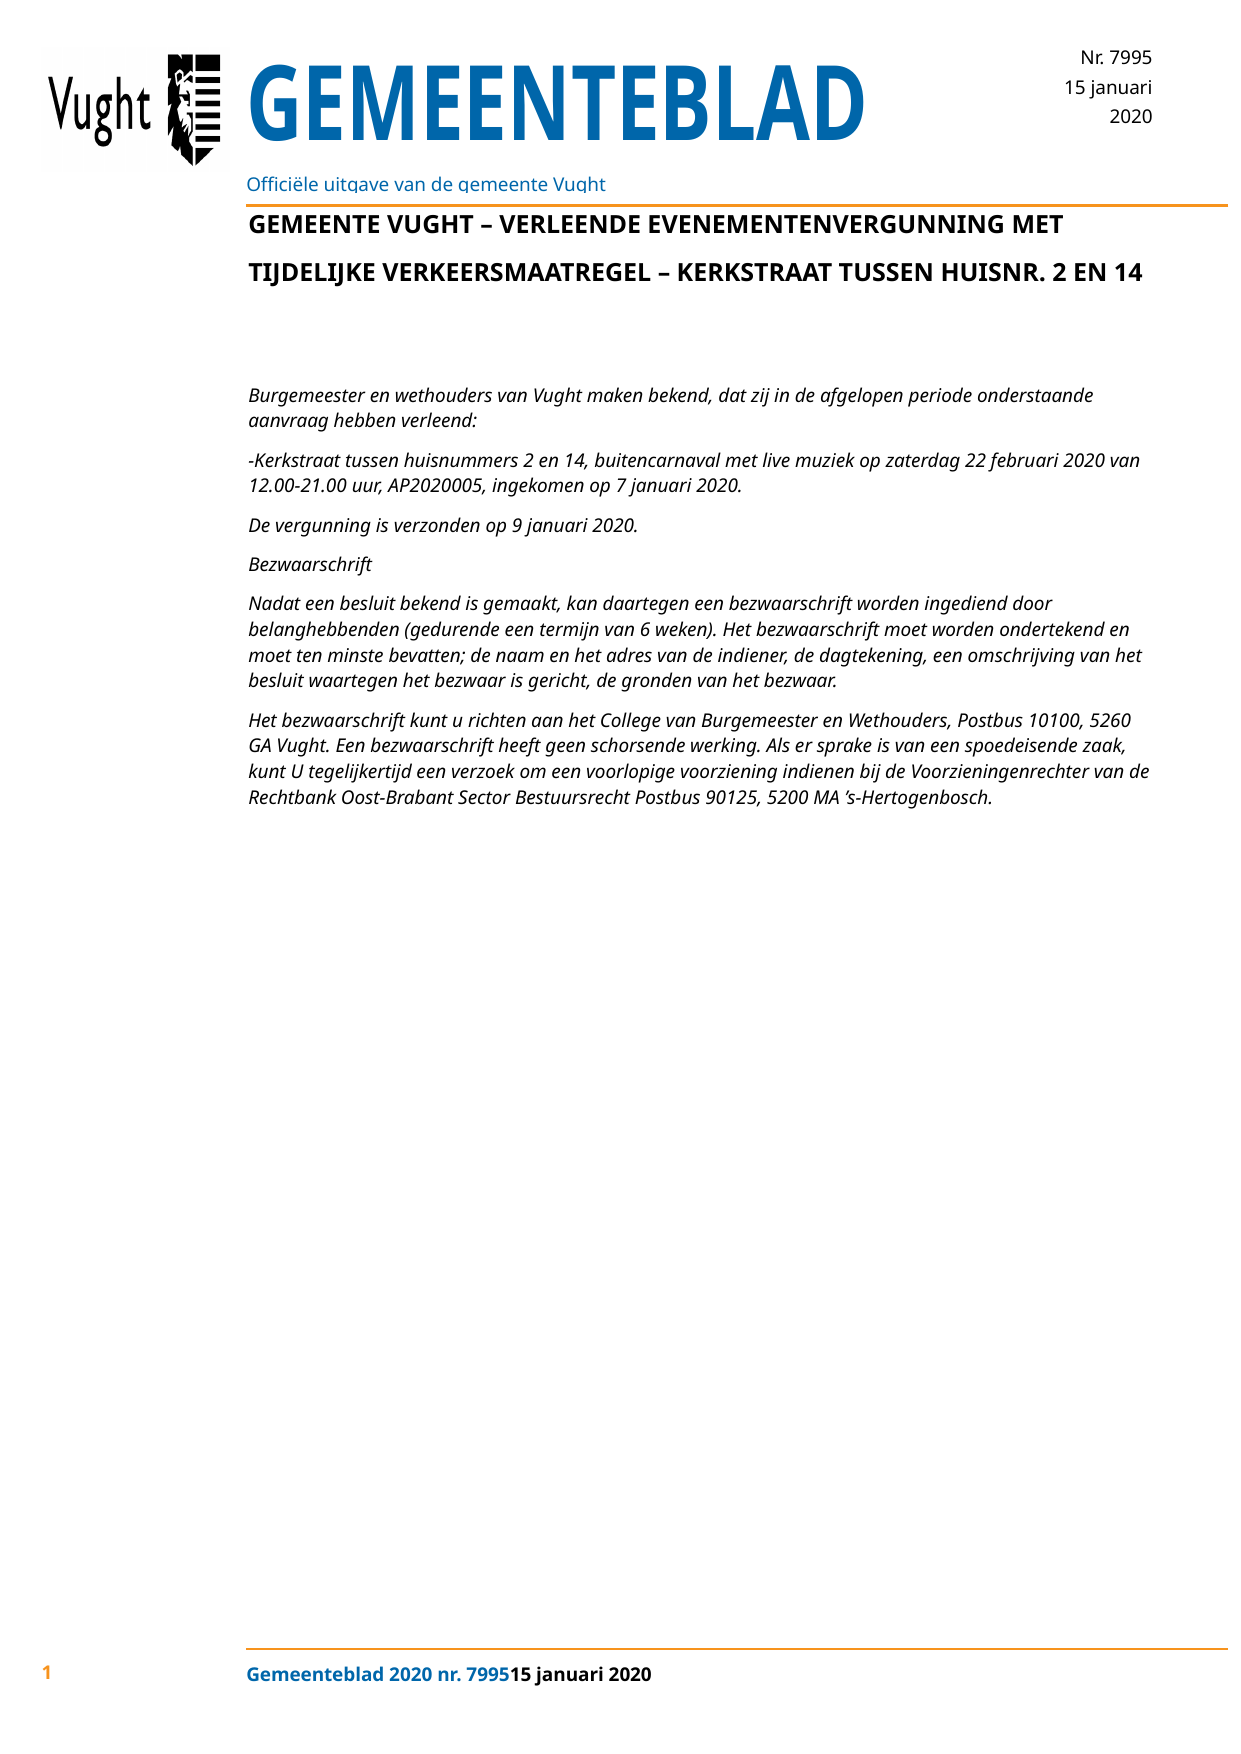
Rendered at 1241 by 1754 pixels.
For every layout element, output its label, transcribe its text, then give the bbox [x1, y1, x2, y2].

text -Kerkstraat tussen huisnummers 2 en 14, buitencarnaval met live muziek op zaterdag 22 februari 2020 van 12.00-21.00 uur, AP2020005, ingekomen op 7 januari 2020. [248, 447, 1152, 498]
text De vergunning is verzonden op 9 januari 2020. [248, 512, 1152, 538]
picture [41, 47, 231, 172]
text Nadat een besluit bekend is gemaakt, kan daartegen een bezwaarschrift worden ingediend door belanghebbenden (gedurende een termijn van 6 weken). Het bezwaarschrift moet worden ondertekend en moet ten minste bevatten; de naam en het adres van de indiener, de dagtekening, een omschrijving van het besluit waartegen het bezwaar is gericht, de gronden van het bezwaar. [248, 590, 1152, 693]
text Bezwaarschrift [248, 551, 1152, 577]
text Het bezwaarschrift kunt u richten aan het College van Burgemeester en Wethouders, Postbus 10100, 5260 GA Vught. Een bezwaarschrift heeft geen schorsende werking. Als er sprake is van een spoedeisende zaak, kunt U tegelijkertijd een verzoek om een voorlopige voorziening indienen bij de Voorzieningenrechter van de Rechtbank Oost-Brabant Sector Bestuursrecht Postbus 90125, 5200 MA ’s-Hertogenbosch. [248, 707, 1152, 810]
text Burgemeester en wethouders van Vught maken bekend, dat zij in de afgelopen periode onderstaande aanvraag hebben verleend: [248, 382, 1152, 433]
text GEMEENTE VUGHT – VERLEENDE EVENEMENTENVERGUNNING MET TIJDELIJKE VERKEERSMAATREGEL – KERKSTRAAT TUSSEN HUISNR. 2 EN 14 [248, 207, 1152, 288]
